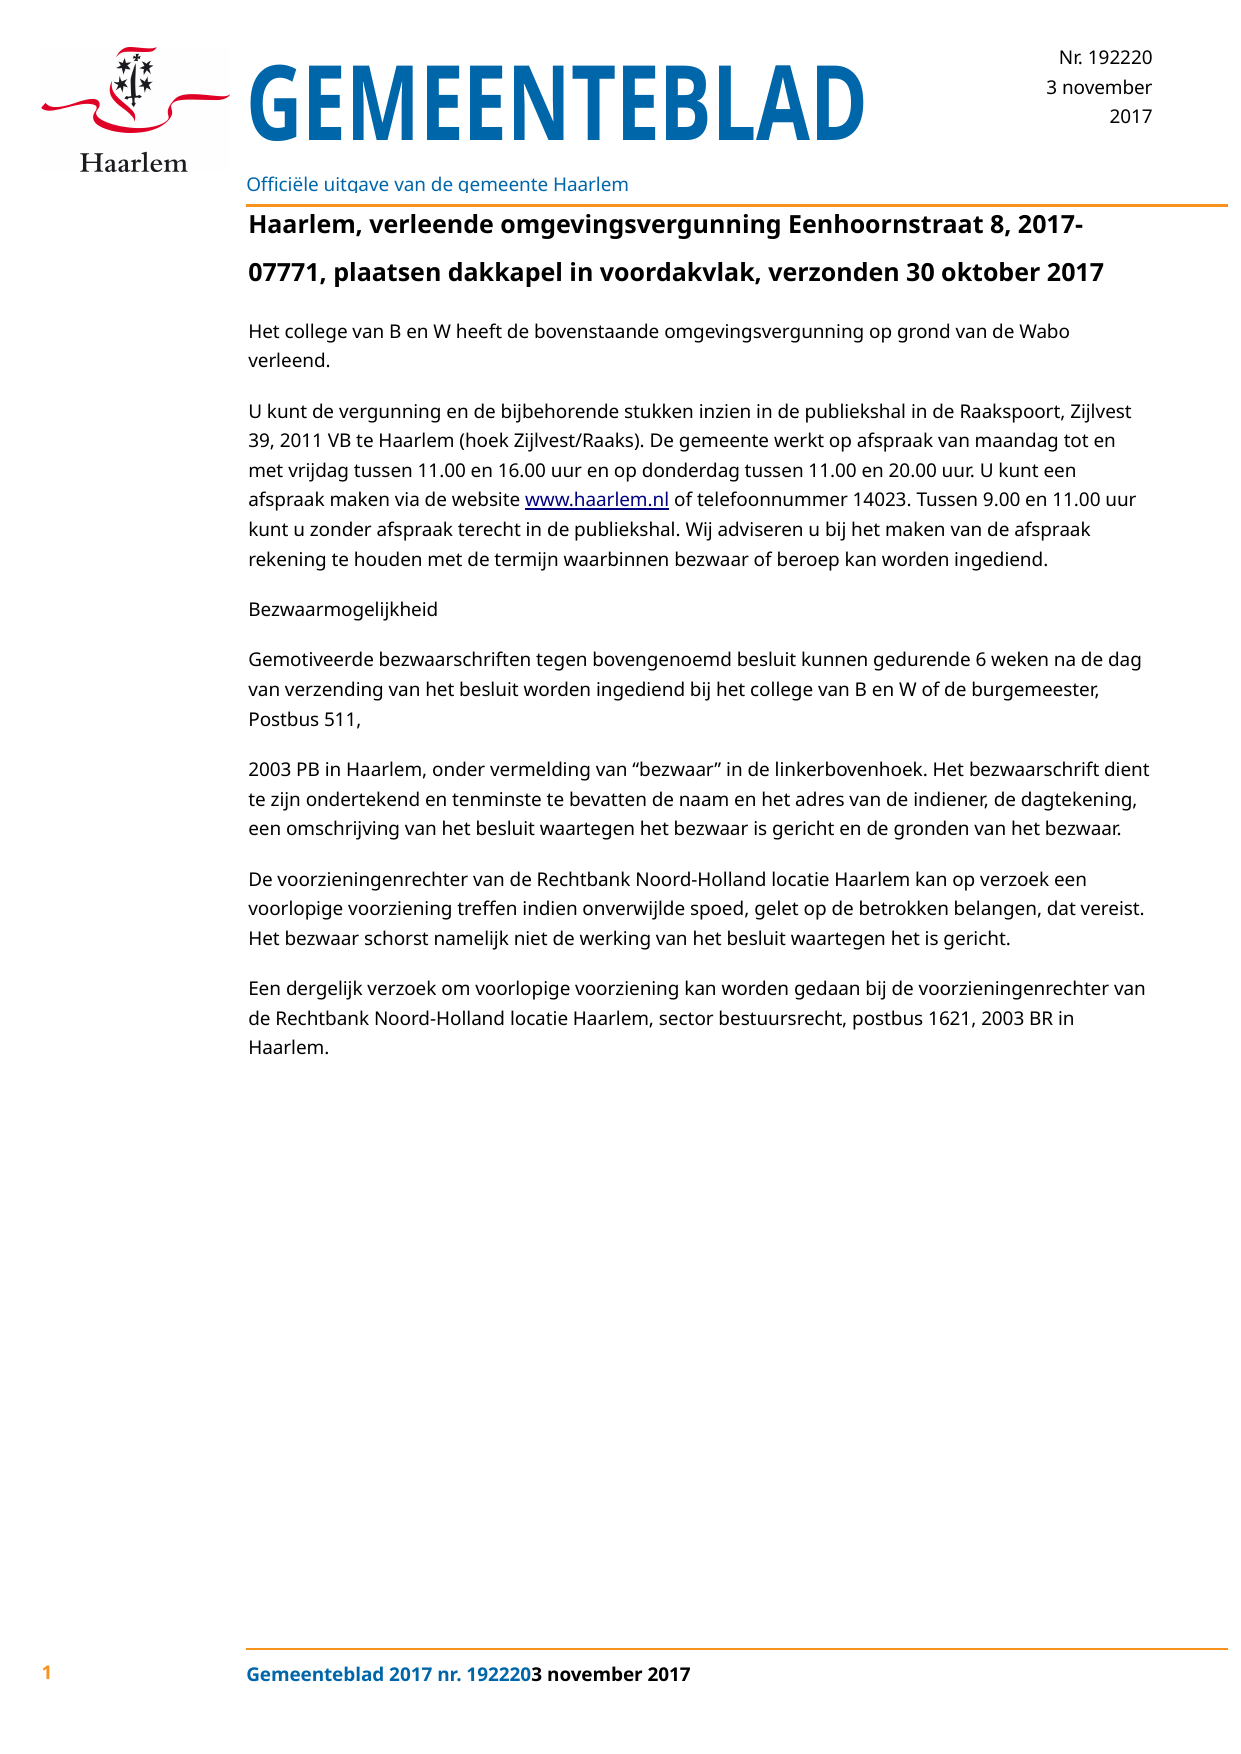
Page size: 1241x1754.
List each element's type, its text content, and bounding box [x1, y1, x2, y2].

text De voorzieningenrechter van de Rechtbank Noord-Holland locatie Haarlem kan op verzoek een voorlopige voorziening treffen indien onverwijlde spoed, gelet op de betrokken belangen, dat vereist. Het bezwaar schorst namelijk niet de werking van het besluit waartegen het is gericht. [248, 866, 1152, 951]
picture [41, 47, 231, 172]
text Bezwaarmogelijkheid [248, 596, 1152, 622]
text Een dergelijk verzoek om voorlopige voorziening kan worden gedaan bij de voorzieningenrechter van de Rechtbank Noord-Holland locatie Haarlem, sector bestuursrecht, postbus 1621, 2003 BR in Haarlem. [248, 975, 1152, 1060]
text 2003 PB in Haarlem, onder vermelding van “bezwaar” in de linkerbovenhoek. Het bezwaarschrift dient te zijn ondertekend en tenminste te bevatten de naam en het adres van de indiener, de dagtekening, een omschrijving van het besluit waartegen het bezwaar is gericht en de gronden van het bezwaar. [248, 756, 1152, 841]
text U kunt de vergunning en de bijbehorende stukken inzien in de publiekshal in de Raakspoort, Zijlvest 39, 2011 VB te Haarlem (hoek Zijlvest/Raaks). De gemeente werkt op afspraak van maandag tot en met vrijdag tussen 11.00 en 16.00 uur en op donderdag tussen 11.00 en 20.00 uur. U kunt een afspraak maken via de website www.haarlem.nl of telefoonnummer 14023. Tussen 9.00 en 11.00 uur kunt u zonder afspraak terecht in de publiekshal. Wij adviseren u bij het maken van de afspraak rekening te houden met de termijn waarbinnen bezwaar of beroep kan worden ingediend. [248, 398, 1152, 572]
text Haarlem, verleende omgevingsvergunning Eenhoornstraat 8, 2017-07771, plaatsen dakkapel in voordakvlak, verzonden 30 oktober 2017 [248, 207, 1152, 288]
text Het college van B en W heeft de bovenstaande omgevingsvergunning op grond van de Wabo verleend. [248, 318, 1152, 373]
text Gemotiveerde bezwaarschriften tegen bovengenoemd besluit kunnen gedurende 6 weken na de dag van verzending van het besluit worden ingediend bij het college van B en W of de burgemeester, Postbus 511, [248, 647, 1152, 732]
